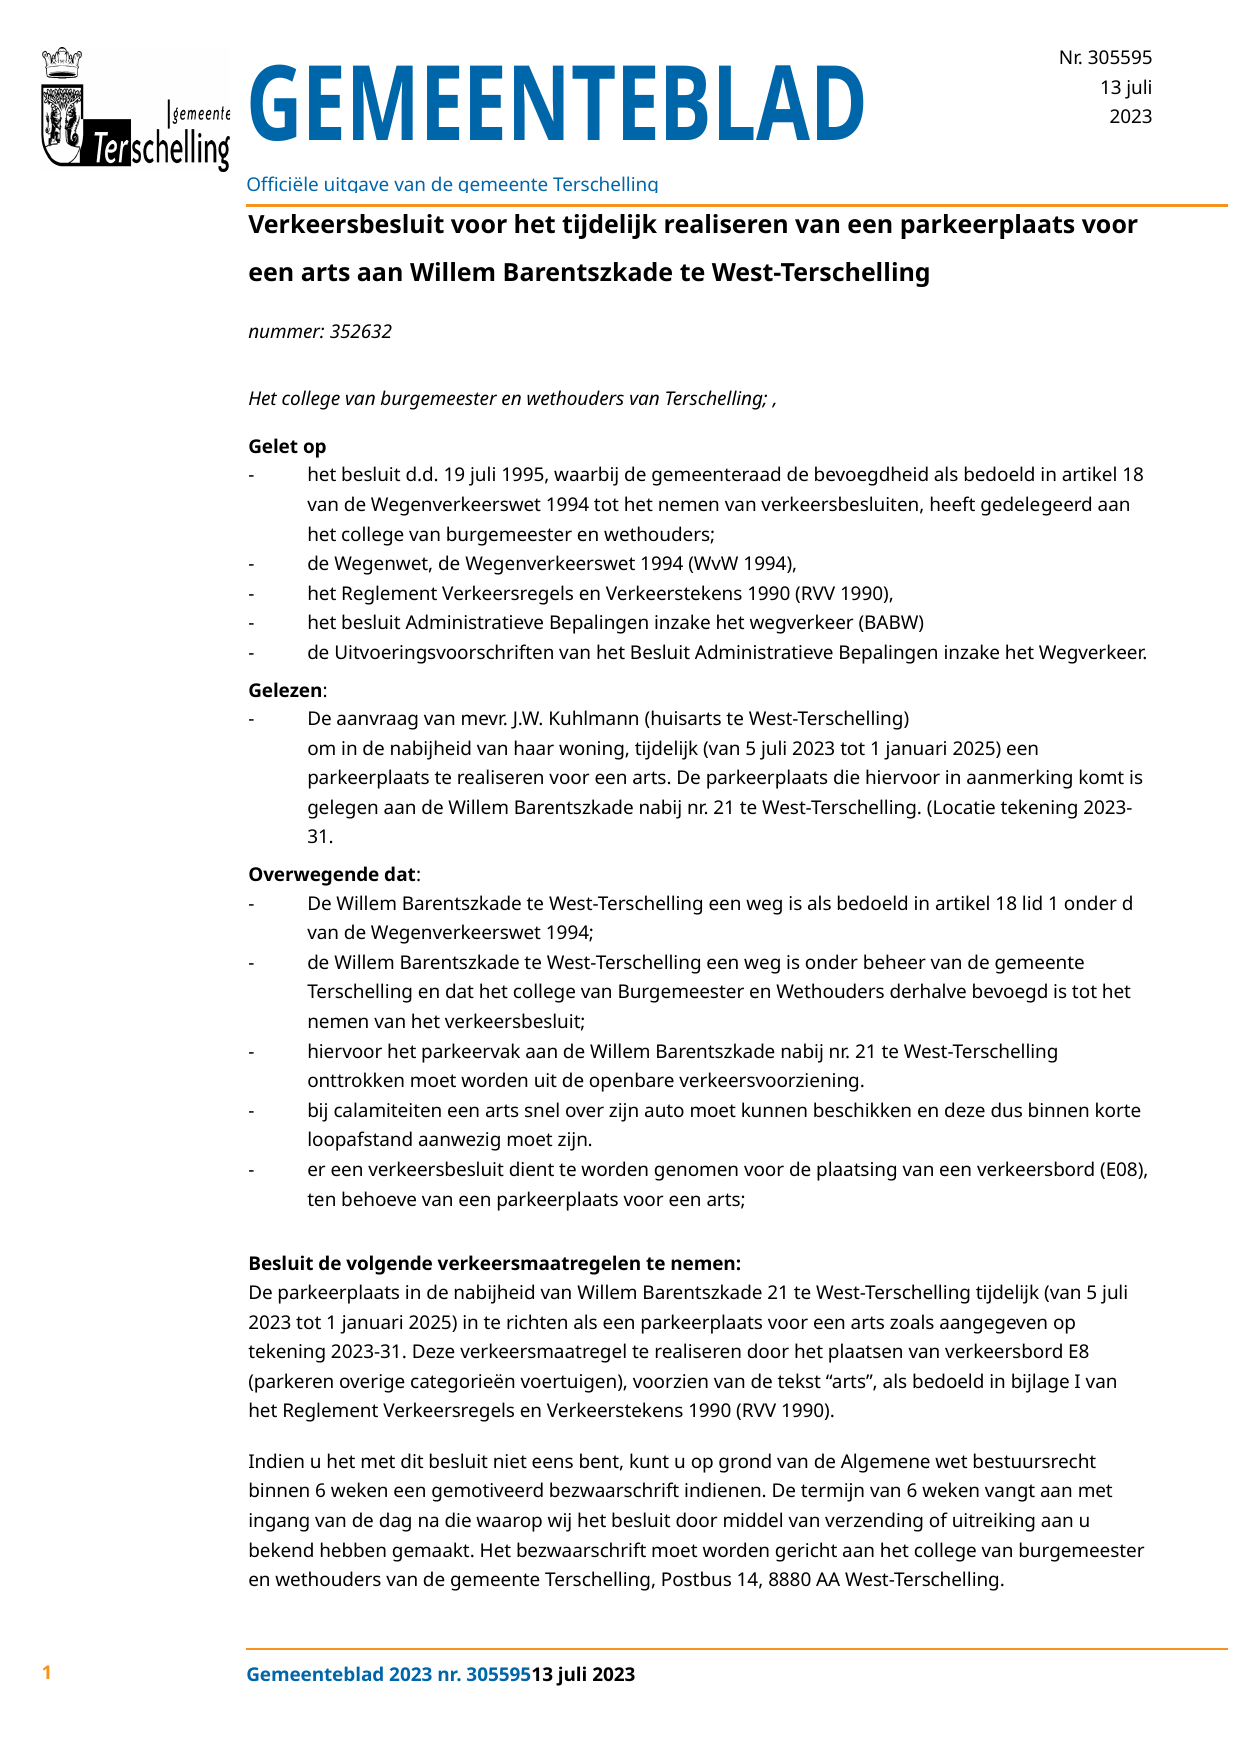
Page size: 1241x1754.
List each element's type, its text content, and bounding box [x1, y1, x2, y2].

list de Uitvoeringsvoorschriften van het Besluit Administratieve Bepalingen inzake het Wegverkeer. [248, 639, 1152, 665]
text Gelezen: [248, 677, 1152, 703]
list om in de nabijheid van haar woning, tijdelijk (van 5 juli 2023 tot 1 januari 2025) een parkeerplaats te realiseren voor een arts. De parkeerplaats die hiervoor in aanmerking komt is gelegen aan de Willem Barentszkade nabij nr. 21 te West-Terschelling. (Locatie tekening 2023-31. [248, 735, 1152, 849]
list het besluit Administratieve Bepalingen inzake het wegverkeer (BABW) [248, 609, 1152, 635]
text Gelet op [248, 433, 1152, 459]
list hiervoor het parkeervak aan de Willem Barentszkade nabij nr. 21 te West-Terschelling onttrokken moet worden uit de openbare verkeersvoorziening. [248, 1038, 1152, 1093]
text Het college van burgemeester en wethouders van Terschelling; , [248, 386, 1152, 411]
text Indien u het met dit besluit niet eens bent, kunt u op grond van de Algemene wet bestuursrecht binnen 6 weken een gemotiveerd bezwaarschrift indienen. De termijn van 6 weken vangt aan met ingang van de dag na die waarop wij het besluit door middel van verzending of uitreiking aan u bekend hebben gemaakt. Het bezwaarschrift moet worden gericht aan het college van burgemeester en wethouders van de gemeente Terschelling, Postbus 14, 8880 AA West-Terschelling. [248, 1448, 1152, 1592]
text Besluit de volgende verkeersmaatregelen te nemen: [248, 1250, 1152, 1275]
list er een verkeersbesluit dient te worden genomen voor de plaatsing van een verkeersbord (E08), ten behoeve van een parkeerplaats voor een arts; [248, 1156, 1152, 1211]
list de Wegenwet, de Wegenverkeerswet 1994 (WvW 1994), [248, 550, 1152, 576]
list De aanvraag van mevr. J.W. Kuhlmann (huisarts te West-Terschelling) [248, 705, 1152, 731]
list het Reglement Verkeersregels en Verkeerstekens 1990 (RVV 1990), [248, 580, 1152, 606]
picture [41, 47, 231, 172]
text nummer: 352632 [248, 318, 1152, 344]
text De parkeerplaats in de nabijheid van Willem Barentszkade 21 te West-Terschelling tijdelijk (van 5 juli 2023 tot 1 januari 2025) in te richten als een parkeerplaats voor een arts zoals aangegeven op tekening 2023-31. Deze verkeersmaatregel te realiseren door het plaatsen van verkeersbord E8 (parkeren overige categorieën voertuigen), voorzien van de tekst “arts”, als bedoeld in bijlage I van het Reglement Verkeersregels en Verkeerstekens 1990 (RVV 1990). [248, 1279, 1152, 1423]
list de Willem Barentszkade te West-Terschelling een weg is onder beheer van de gemeente Terschelling en dat het college van Burgemeester en Wethouders derhalve bevoegd is tot het nemen van het verkeersbesluit; [248, 949, 1152, 1034]
text Verkeersbesluit voor het tijdelijk realiseren van een parkeerplaats voor een arts aan Willem Barentszkade te West-Terschelling [248, 207, 1152, 288]
text Overwegende dat: [248, 862, 1152, 887]
list het besluit d.d. 19 juli 1995, waarbij de gemeenteraad de bevoegdheid als bedoeld in artikel 18 van de Wegenverkeerswet 1994 tot het nemen van verkeersbesluiten, heeft gedele­geerd aan het college van burgemeester en wethouders; [248, 462, 1152, 546]
list De Willem Barentszkade te West-Terschelling een weg is als bedoeld in artikel 18 lid 1 onder d van de Wegenverkeerswet 1994; [248, 890, 1152, 945]
list bij calamiteiten een arts snel over zijn auto moet kunnen beschikken en deze dus binnen korte loopafstand aanwezig moet zijn. [248, 1097, 1152, 1152]
